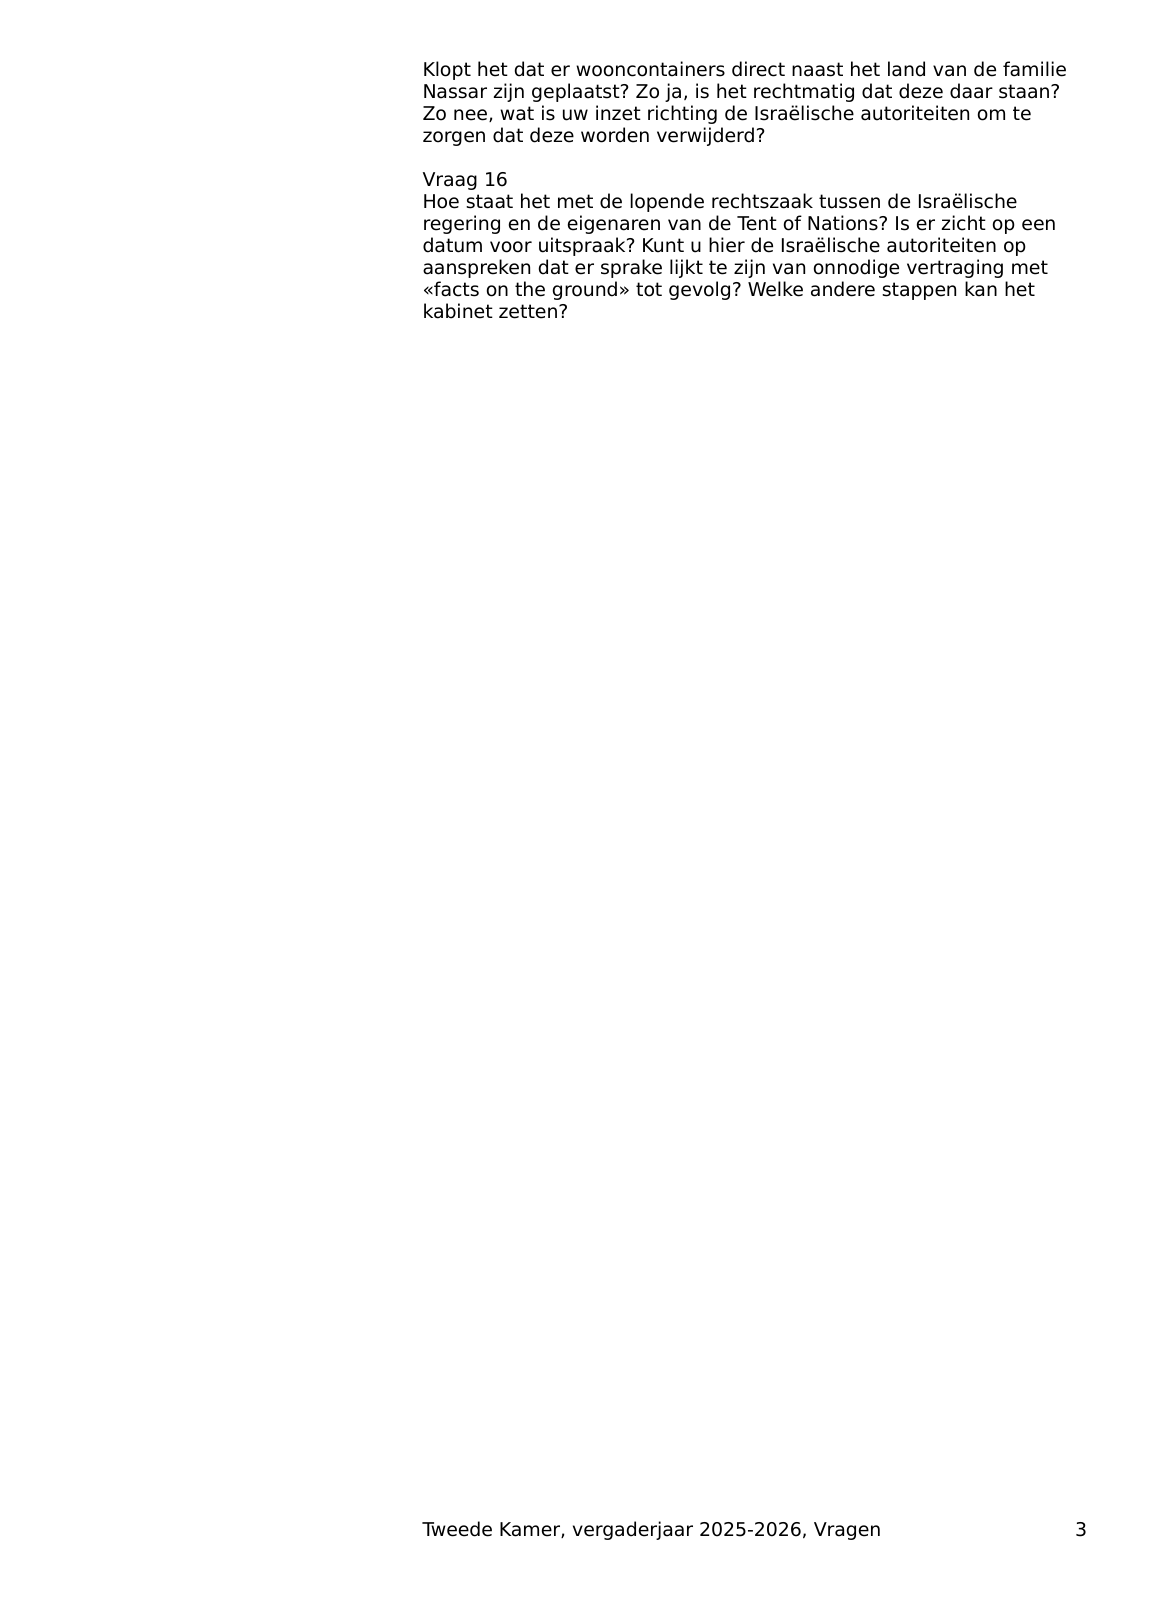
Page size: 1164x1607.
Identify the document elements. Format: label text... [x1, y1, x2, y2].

text Klopt het dat er wooncontainers direct naast het land van de familie Nassar zijn geplaatst? Zo ja, is het rechtmatig dat deze daar staan? Zo nee, wat is uw inzet richting de Israëlische autoriteiten om te zorgen dat deze worden verwijderd? [422, 59, 1087, 147]
text Vraag 16 [422, 169, 1087, 191]
text Hoe staat het met de lopende rechtszaak tussen de Israëlische regering en de eigenaren van de Tent of Nations? Is er zicht op een datum voor uitspraak? Kunt u hier de Israëlische autoriteiten op aanspreken dat er sprake lijkt te zijn van onnodige vertraging met «facts on the ground» tot gevolg? Welke andere stappen kan het kabinet zetten? [422, 191, 1087, 323]
